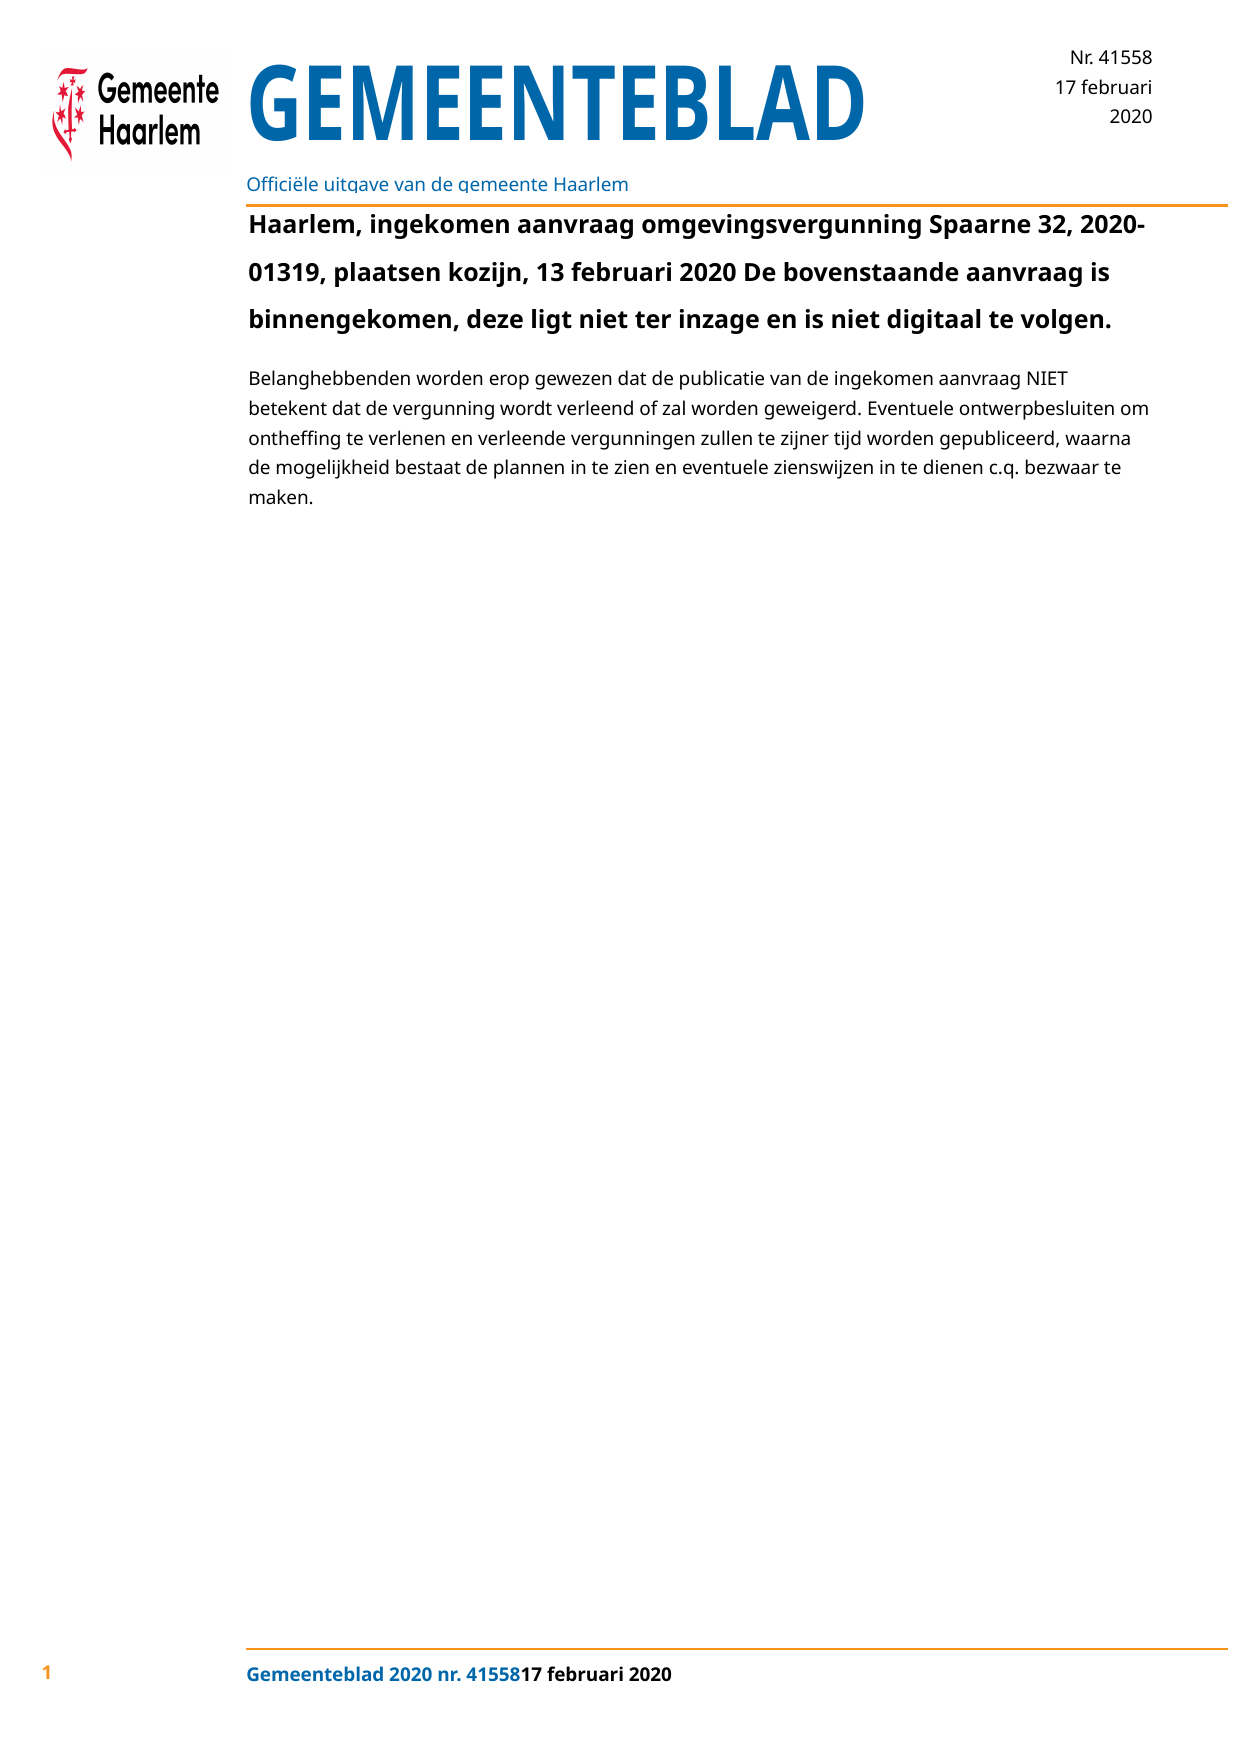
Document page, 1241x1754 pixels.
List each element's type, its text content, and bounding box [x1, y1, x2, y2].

text Belanghebbenden worden erop gewezen dat de publicatie van de ingekomen aanvraag NIET betekent dat de vergunning wordt verleend of zal worden geweigerd. Eventuele ontwerpbesluiten om ontheffing te verlenen en verleende vergunningen zullen te zijner tijd worden gepubliceerd, waarna de mogelijkheid bestaat de plannen in te zien en eventuele zienswijzen in te dienen c.q. bezwaar te maken. [248, 366, 1152, 509]
picture [41, 47, 231, 172]
text Haarlem, ingekomen aanvraag omgevingsvergunning Spaarne 32, 2020-01319, plaatsen kozijn, 13 februari 2020 De bovenstaande aanvraag is binnengekomen, deze ligt niet ter inzage en is niet digitaal te volgen. [248, 207, 1152, 336]
